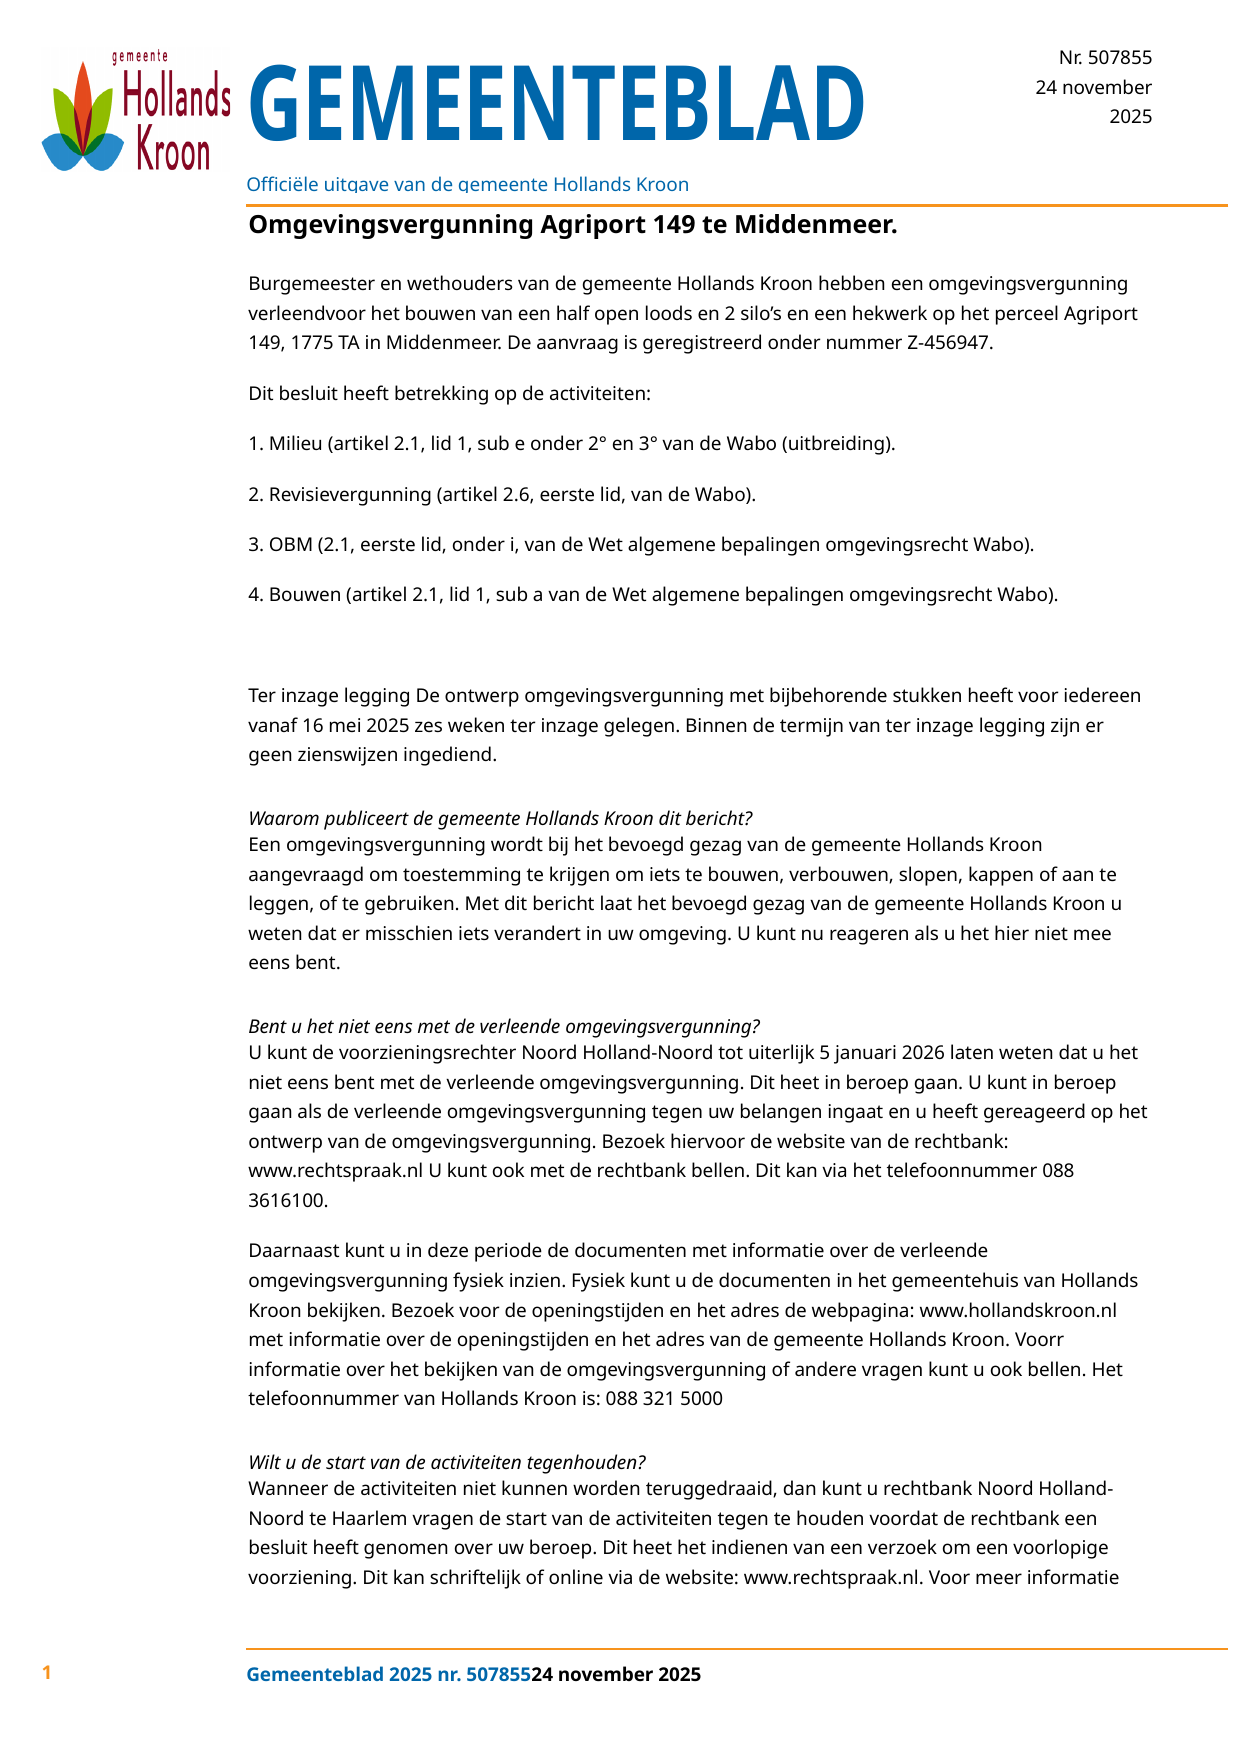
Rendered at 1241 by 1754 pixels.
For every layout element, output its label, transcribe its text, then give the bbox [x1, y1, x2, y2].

text Dit besluit heeft betrekking op de activiteiten: [248, 380, 1152, 406]
text 2. Revisievergunning (artikel 2.6, eerste lid, van de Wabo). [248, 481, 1152, 506]
text Bent u het niet eens met de verleende omgevingsvergunning? [248, 1013, 1152, 1039]
text Omgevingsvergunning Agriport 149 te Middenmeer. [248, 207, 1152, 241]
text Waarom publiceert de gemeente Hollands Kroon dit bericht? [248, 806, 1152, 831]
text 1. Milieu (artikel 2.1, lid 1, sub e onder 2° en 3° van de Wabo (uitbreiding). [248, 430, 1152, 456]
text 3. OBM (2.1, eerste lid, onder i, van de Wet algemene bepalingen omgevingsrecht Wabo). [248, 531, 1152, 557]
text Daarnaast kunt u in deze periode de documenten met informatie over de verleende omgevingsvergunning fysiek inzien. Fysiek kunt u de documenten in het gemeentehuis van Hollands Kroon bekijken. Bezoek voor de openingstijden en het adres de webpagina: www.hollandskroon.nl met informatie over de openingstijden en het adres van de gemeente Hollands Kroon. Voorr informatie over het bekijken van de omgevingsvergunning of andere vragen kunt u ook bellen. Het telefoonnummer van Hollands Kroon is: 088 321 5000 [248, 1238, 1152, 1411]
text Een omgevingsvergunning wordt bij het bevoegd gezag van de gemeente Hollands Kroon aangevraagd om toestemming te krijgen om iets te bouwen, verbouwen, slopen, kappen of aan te leggen, of te gebruiken. Met dit bericht laat het bevoegd gezag van de gemeente Hollands Kroon u weten dat er misschien iets verandert in uw omgeving. U kunt nu reageren als u het hier niet mee eens bent. [248, 831, 1152, 975]
text Wanneer de activiteiten niet kunnen worden teruggedraaid, dan kunt u rechtbank Noord Holland-Noord te Haarlem vragen de start van de activiteiten tegen te houden voordat de rechtbank een besluit heeft genomen over uw beroep. Dit heet het indienen van een verzoek om een voorlopige voorziening. Dit kan schriftelijk of online via de website: www.rechtspraak.nl. Voor meer informatie [248, 1475, 1152, 1590]
text U kunt de voorzieningsrechter Noord Holland-Noord tot uiterlijk 5 januari 2026 laten weten dat u het niet eens bent met de verleende omgevingsvergunning. Dit heet in beroep gaan. U kunt in beroep gaan als de verleende omgevingsvergunning tegen uw belangen ingaat en u heeft gereageerd op het ontwerp van de omgevingsvergunning. Bezoek hiervoor de website van de rechtbank: www.rechtspraak.nl U kunt ook met de rechtbank bellen. Dit kan via het telefoonnummer 088 3616100. [248, 1039, 1152, 1213]
text Ter inzage legging De ontwerp omgevingsvergunning met bijbehorende stukken heeft voor iedereen vanaf 16 mei 2025 zes weken ter inzage gelegen. Binnen de termijn van ter inzage legging zijn er geen zienswijzen ingediend. [248, 682, 1152, 767]
text Wilt u de start van de activiteiten tegenhouden? [248, 1449, 1152, 1475]
text 4. Bouwen (artikel 2.1, lid 1, sub a van de Wet algemene bepalingen omgevingsrecht Wabo). [248, 582, 1152, 607]
text Burgemeester en wethouders van de gemeente Hollands Kroon hebben een omgevingsvergunning verleendvoor het bouwen van een half open loods en 2 silo’s en een hekwerk op het perceel Agriport 149, 1775 TA in Middenmeer. De aanvraag is geregistreerd onder nummer Z-456947. [248, 270, 1152, 355]
picture [41, 47, 231, 172]
